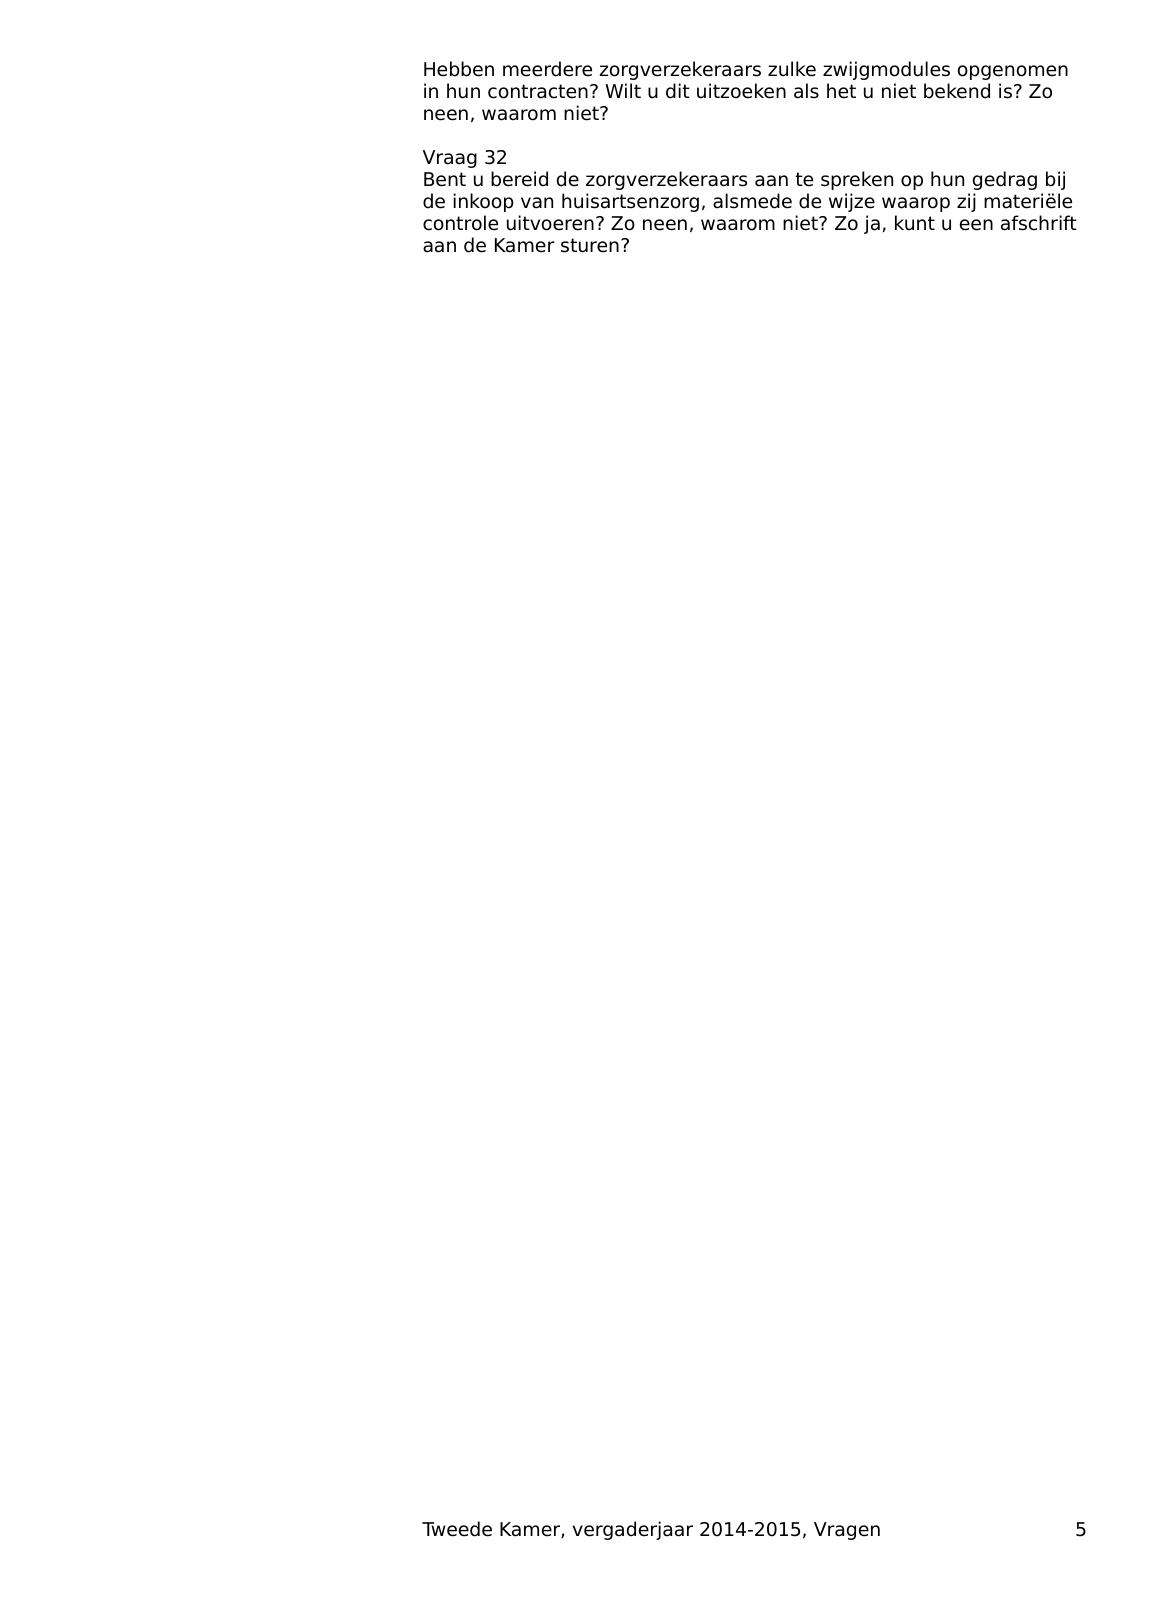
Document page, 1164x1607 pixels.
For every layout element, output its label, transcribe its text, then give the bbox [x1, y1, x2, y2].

text Bent u bereid de zorgverzekeraars aan te spreken op hun gedrag bij de inkoop van huisartsenzorg, alsmede de wijze waarop zij materiële controle uitvoeren? Zo neen, waarom niet? Zo ja, kunt u een afschrift aan de Kamer sturen? [422, 169, 1087, 257]
text Vraag 32 [422, 147, 1087, 169]
text Hebben meerdere zorgverzekeraars zulke zwijgmodules opgenomen in hun contracten? Wilt u dit uitzoeken als het u niet bekend is? Zo neen, waarom niet? [422, 59, 1087, 125]
